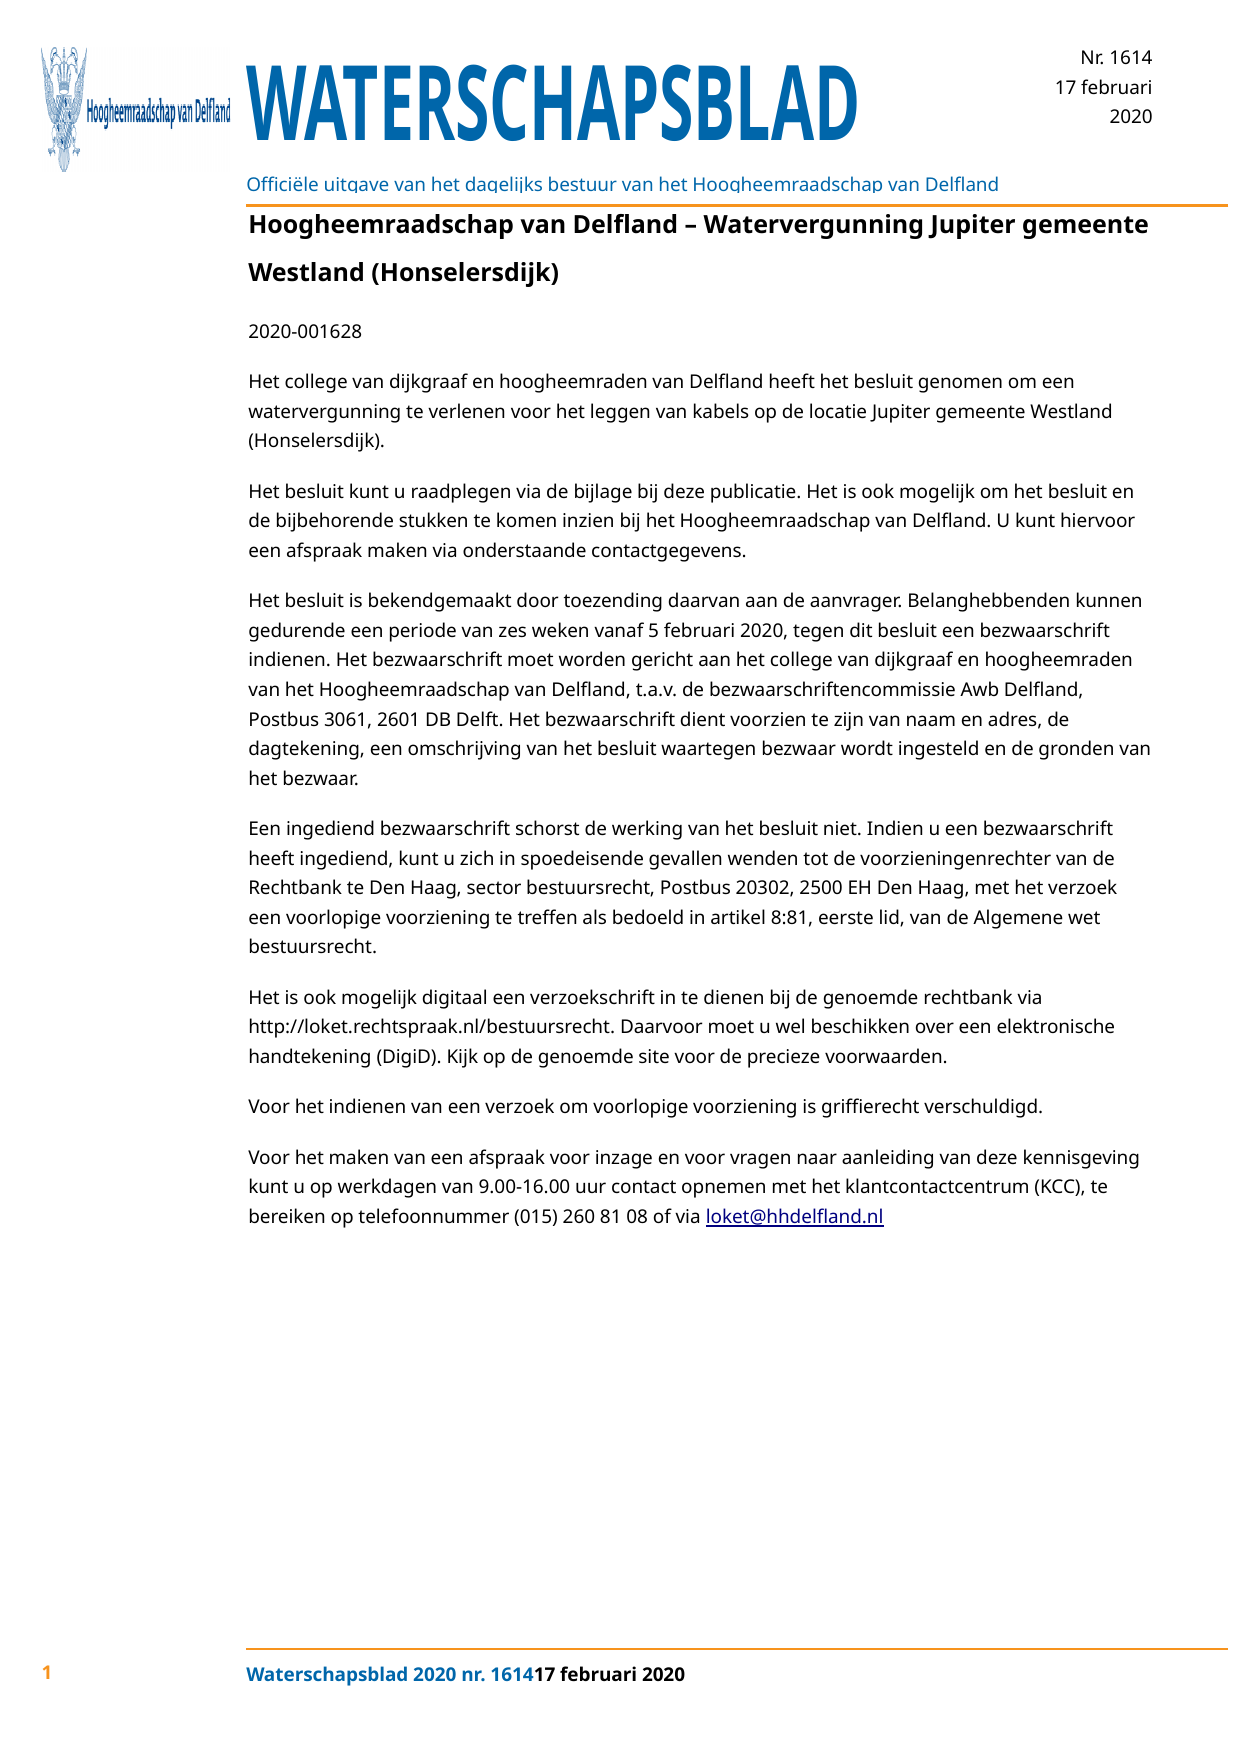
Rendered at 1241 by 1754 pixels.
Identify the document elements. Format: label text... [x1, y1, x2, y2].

text Hoogheemraadschap van Delfland – Watervergunning Jupiter gemeente Westland (Honselersdijk) [248, 207, 1152, 288]
text Het is ook mogelijk digitaal een verzoekschrift in te dienen bij de genoemde rechtbank via http://loket.rechtspraak.nl/bestuursrecht. Daarvoor moet u wel beschikken over een elektronische handtekening (DigiD). Kijk op de genoemde site voor de precieze voorwaarden. [248, 984, 1152, 1069]
text Het college van dijkgraaf en hoogheemraden van Delfland heeft het besluit genomen om een watervergunning te verlenen voor het leggen van kabels op de locatie Jupiter gemeente Westland (Honselersdijk). [248, 368, 1152, 453]
text 2020-001628 [248, 318, 1152, 344]
text Voor het indienen van een verzoek om voorlopige voorziening is griffierecht verschuldigd. [248, 1094, 1152, 1119]
text Voor het maken van een afspraak voor inzage en voor vragen naar aanleiding van deze kennisgeving kunt u op werkdagen van 9.00-16.00 uur contact opnemen met het klantcontactcentrum (KCC), te bereiken op telefoonnummer (015) 260 81 08 of via loket@hhdelfland.nl [248, 1144, 1152, 1229]
text Het besluit is bekendgemaakt door toezending daarvan aan de aanvrager. Belanghebbenden kunnen gedurende een periode van zes weken vanaf 5 februari 2020, tegen dit besluit een bezwaarschrift indienen. Het bezwaarschrift moet worden gericht aan het college van dijkgraaf en hoogheemraden van het Hoogheemraadschap van Delfland, t.a.v. de bezwaarschriftencommissie Awb Delfland, Postbus 3061, 2601 DB Delft. Het bezwaarschrift dient voorzien te zijn van naam en adres, de dagtekening, een omschrijving van het besluit waartegen bezwaar wordt ingesteld en de gronden van het bezwaar. [248, 587, 1152, 791]
text Het besluit kunt u raadplegen via de bijlage bij deze publicatie. Het is ook mogelijk om het besluit en de bijbehorende stukken te komen inzien bij het Hoogheemraadschap van Delfland. U kunt hiervoor een afspraak maken via onderstaande contactgegevens. [248, 478, 1152, 563]
text Een ingediend bezwaarschrift schorst de werking van het besluit niet. Indien u een bezwaarschrift heeft ingediend, kunt u zich in spoedeisende gevallen wenden tot de voorzieningenrechter van de Rechtbank te Den Haag, sector bestuursrecht, Postbus 20302, 2500 EH Den Haag, met het verzoek een voorlopige voorziening te treffen als bedoeld in artikel 8:81, eerste lid, van de Algemene wet bestuursrecht. [248, 815, 1152, 959]
picture [41, 47, 231, 172]
